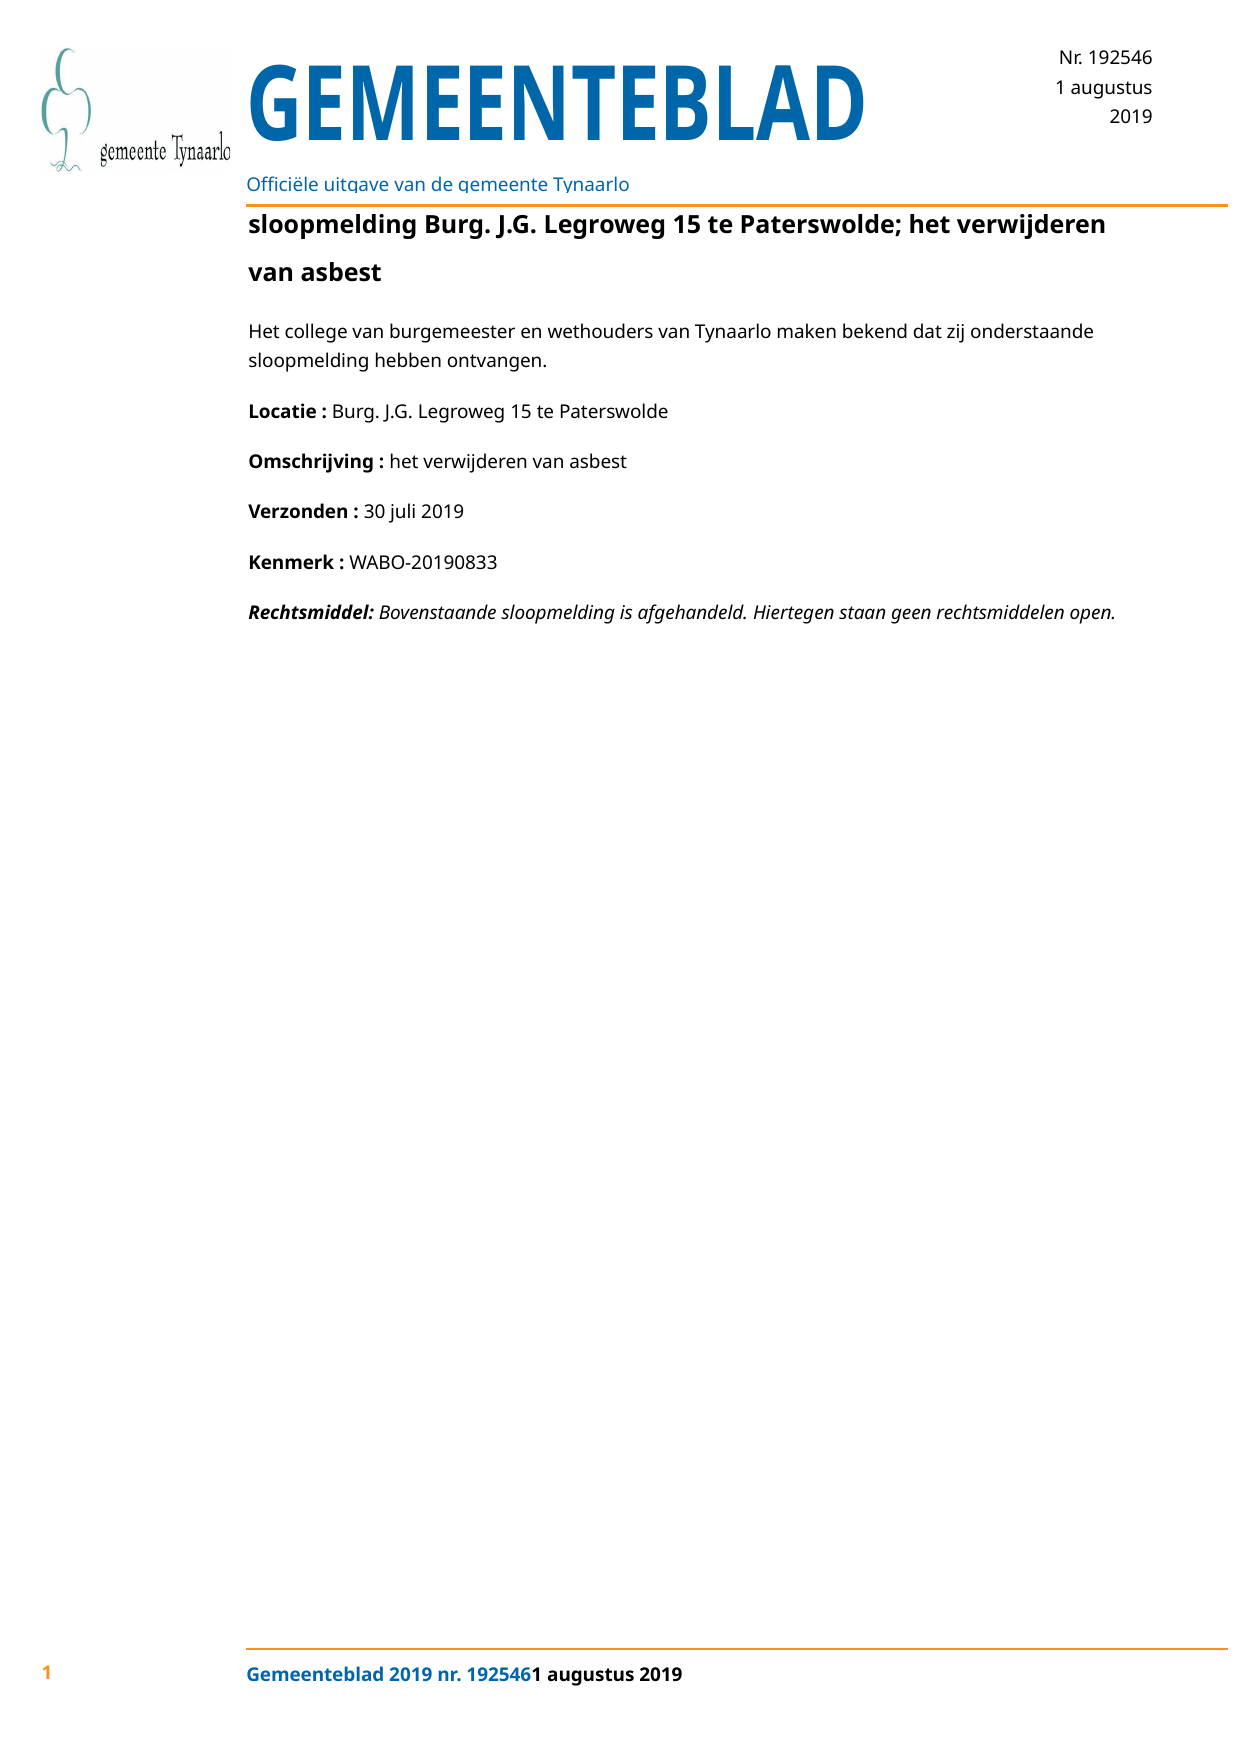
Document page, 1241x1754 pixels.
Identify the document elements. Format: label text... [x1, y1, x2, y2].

text Kenmerk : WABO-20190833 [248, 549, 1152, 575]
text sloopmelding Burg. J.G. Legroweg 15 te Paterswolde; het verwijderen van asbest [248, 207, 1152, 288]
text Verzonden : 30 juli 2019 [248, 499, 1152, 524]
text Omschrijving : het verwijderen van asbest [248, 448, 1152, 474]
text Rechtsmiddel: Bovenstaande sloopmelding is afgehandeld. Hiertegen staan geen rechtsmiddelen open. [248, 599, 1152, 625]
picture [41, 47, 231, 172]
text Het college van burgemeester en wethouders van Tynaarlo maken bekend dat zij onderstaande sloopmelding hebben ontvangen. [248, 318, 1152, 373]
text Locatie : Burg. J.G. Legroweg 15 te Paterswolde [248, 398, 1152, 424]
